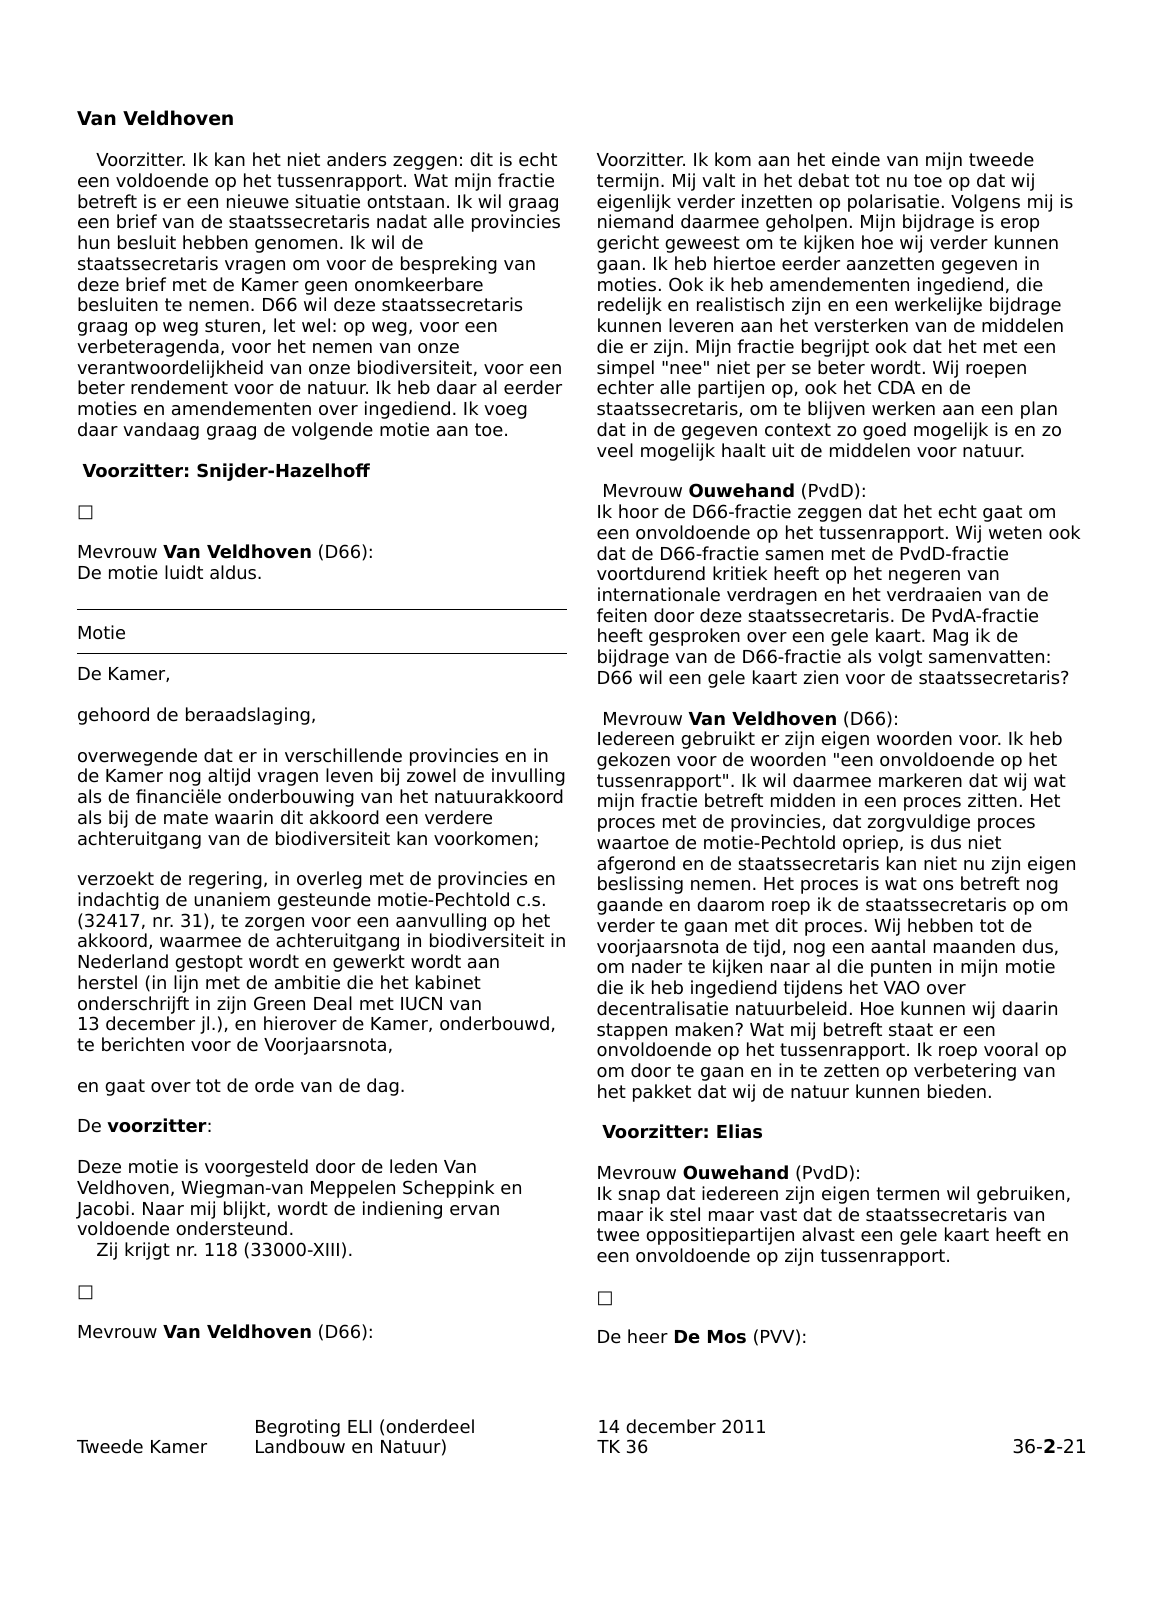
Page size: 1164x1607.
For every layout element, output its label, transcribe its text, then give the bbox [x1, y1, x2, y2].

text De heer De Mos (PVV): [596, 1327, 1087, 1348]
text overwegende dat er in verschillende provincies en in de Kamer nog altijd vragen leven bij zowel de invulling als de financiële onderbouwing van het natuurakkoord als bij de mate waarin dit akkoord een verdere achteruitgang van de biodiversiteit kan voorkomen; [77, 745, 567, 849]
text en gaat over tot de orde van de dag. [77, 1076, 567, 1096]
text Motie [77, 623, 567, 644]
text Voorzitter. Ik kan het niet anders zeggen: dit is echt een voldoende op het tussenrapport. Wat mijn fractie betreft is er een nieuwe situatie ontstaan. Ik wil graag een brief van de staatssecretaris nadat alle provincies hun besluit hebben genomen. Ik wil de staatssecretaris vragen om voor de bespreking van deze brief met de Kamer geen onomkeerbare besluiten te nemen. D66 wil deze staatssecretaris graag op weg sturen, let wel: op weg, voor een verbeteragenda, voor het nemen van onze verantwoordelijkheid van onze biodiversiteit, voor een beter rendement voor de natuur. Ik heb daar al eerder moties en amendementen over ingediend. Ik voeg daar vandaag graag de volgende motie aan toe. [77, 150, 567, 440]
text De voorzitter: [77, 1116, 567, 1137]
text Iedereen gebruikt er zijn eigen woorden voor. Ik heb gekozen voor de woorden "een onvoldoende op het tussenrapport". Ik wil daarmee markeren dat wij wat mijn fractie betreft midden in een proces zitten. Het proces met de provincies, dat zorgvuldige proces waartoe de motie-Pechtold opriep, is dus niet afgerond en de staatssecretaris kan niet nu zijn eigen beslissing nemen. Het proces is wat ons betreft nog gaande en daarom roep ik de staatssecretaris op om verder te gaan met dit proces. Wij hebben tot de voorjaarsnota de tijd, nog een aantal maanden dus, om nader te kijken naar al die punten in mijn motie die ik heb ingediend tijdens het VAO over decentralisatie natuurbeleid. Hoe kunnen wij daarin stappen maken? Wat mij betreft staat er een onvoldoende op het tussenrapport. Ik roep vooral op om door te gaan en in te zetten op verbetering van het pakket dat wij de natuur kunnen bieden. [596, 729, 1087, 1102]
text Mevrouw Van Veldhoven (D66): [77, 542, 567, 563]
text Voorzitter: Snijder-Hazelhoff [77, 460, 567, 481]
text □ [596, 1287, 1087, 1307]
text Voorzitter: Elias [596, 1122, 1087, 1143]
text De motie luidt aldus. [77, 563, 567, 583]
text Mevrouw Van Veldhoven (D66): [596, 708, 1087, 729]
text Deze motie is voorgesteld door de leden Van Veldhoven, Wiegman-van Meppelen Scheppink en Jacobi. Naar mij blijkt, wordt de indiening ervan voldoende ondersteund. [77, 1157, 567, 1240]
text □ [77, 501, 567, 522]
text Zij krijgt nr. 118 (33000-XIII). [77, 1240, 567, 1261]
text Voorzitter. Ik kom aan het einde van mijn tweede termijn. Mij valt in het debat tot nu toe op dat wij eigenlijk verder inzetten op polarisatie. Volgens mij is niemand daarmee geholpen. Mijn bijdrage is erop gericht geweest om te kijken hoe wij verder kunnen gaan. Ik heb hiertoe eerder aanzetten gegeven in moties. Ook ik heb amendementen ingediend, die redelijk en realistisch zijn en een werkelijke bijdrage kunnen leveren aan het versterken van de middelen die er zijn. Mijn fractie begrijpt ook dat het met een simpel "nee" niet per se beter wordt. Wij roepen echter alle partijen op, ook het CDA en de staatssecretaris, om te blijven werken aan een plan dat in de gegeven context zo goed mogelijk is en zo veel mogelijk haalt uit de middelen voor natuur. [596, 150, 1087, 461]
text □ [77, 1281, 567, 1301]
text gehoord de beraadslaging, [77, 705, 567, 725]
text Mevrouw Van Veldhoven (D66): [77, 1321, 567, 1342]
text Mevrouw Ouwehand (PvdD): [596, 1163, 1087, 1184]
text Ik hoor de D66-fractie zeggen dat het echt gaat om een onvoldoende op het tussenrapport. Wij weten ook dat de D66-fractie samen met de PvdD-fractie voortdurend kritiek heeft op het negeren van internationale verdragen en het verdraaien van de feiten door deze staatssecretaris. De PvdA-fractie heeft gesproken over een gele kaart. Mag ik de bijdrage van de D66-fractie als volgt samenvatten: D66 wil een gele kaart zien voor de staatssecretaris? [596, 502, 1087, 688]
text De Kamer, [77, 664, 567, 685]
text Mevrouw Ouwehand (PvdD): [596, 481, 1087, 502]
text verzoekt de regering, in overleg met de provincies en indachtig de unaniem gesteunde motie-Pechtold c.s. (32417, nr. 31), te zorgen voor een aanvulling op het akkoord, waarmee de achteruitgang in biodiversiteit in Nederland gestopt wordt en gewerkt wordt aan herstel (in lijn met de ambitie die het kabinet onderschrijft in zijn Green Deal met IUCN van 13 december jl.), en hierover de Kamer, onderbouwd, te berichten voor de Voorjaarsnota, [77, 869, 567, 1056]
text Ik snap dat iedereen zijn eigen termen wil gebruiken, maar ik stel maar vast dat de staatssecretaris van twee oppositiepartijen alvast een gele kaart heeft en een onvoldoende op zijn tussenrapport. [596, 1184, 1087, 1267]
